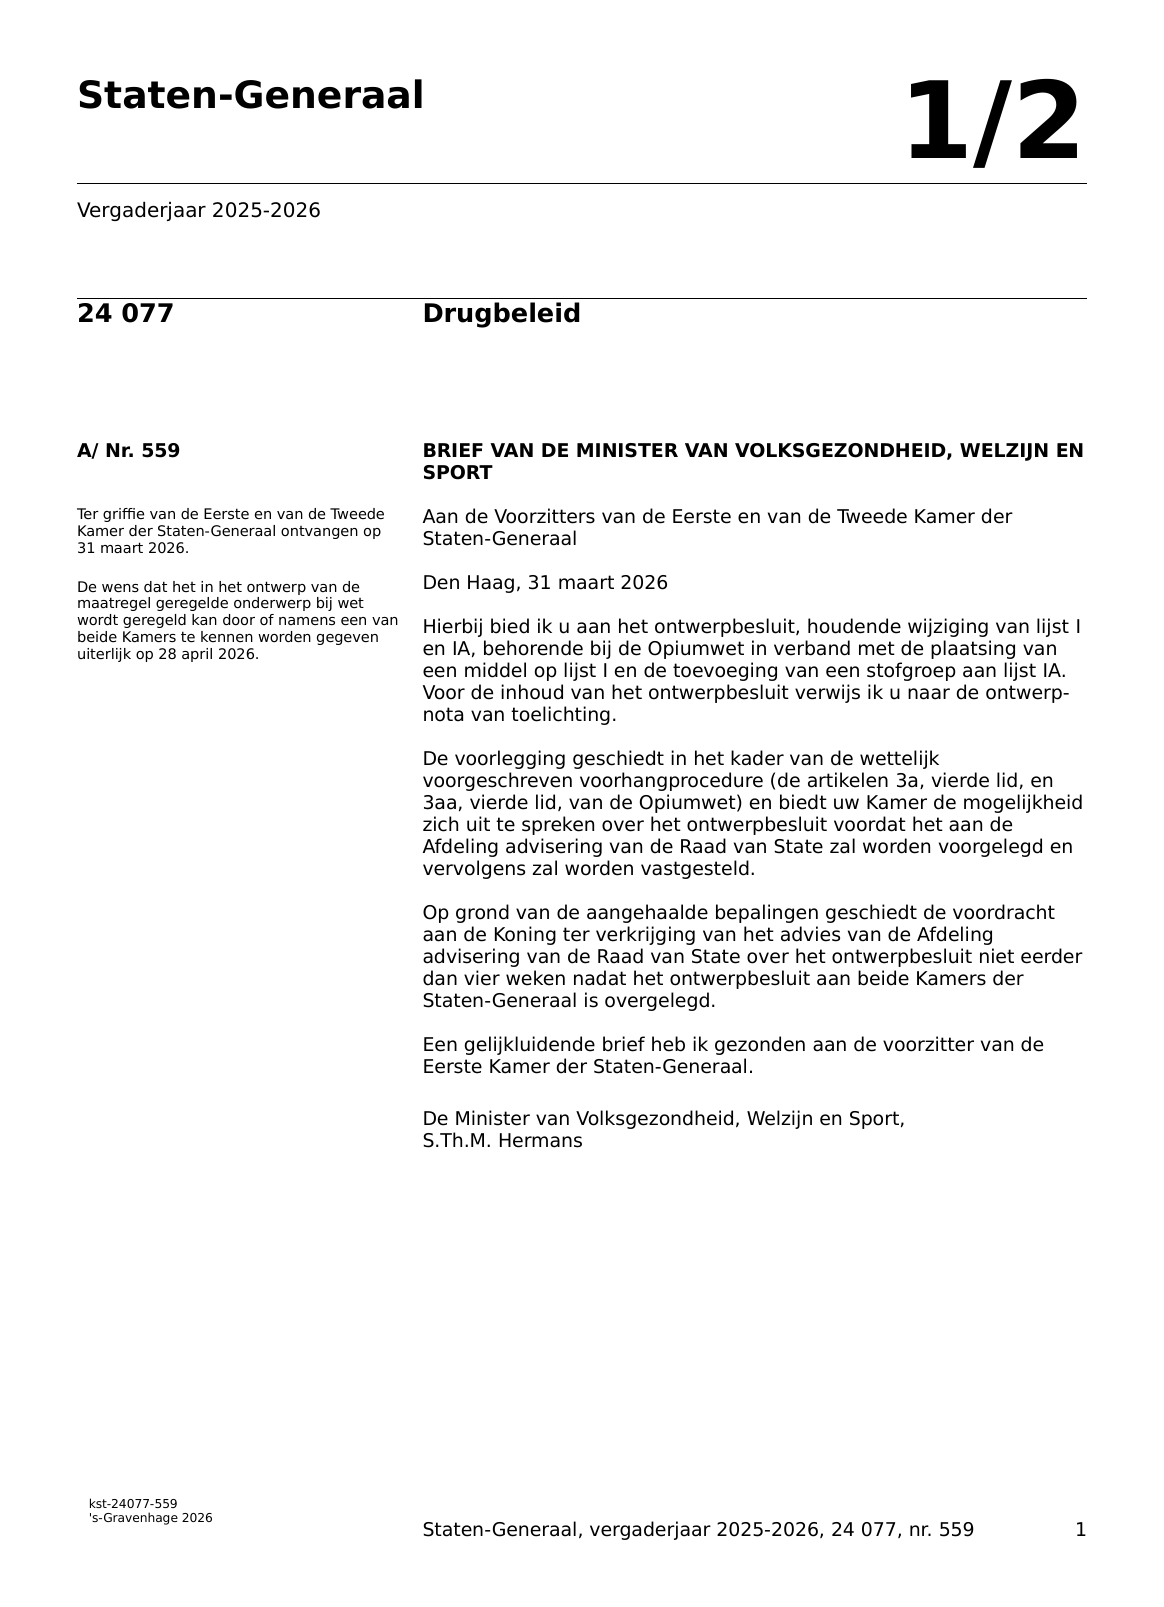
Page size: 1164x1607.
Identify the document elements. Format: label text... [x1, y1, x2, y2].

text De Minister van Volksgezondheid, Welzijn en Sport, S.Th.M. Hermans [422, 1108, 1087, 1152]
text [77, 556, 399, 579]
text kst-24077-559 [88, 1497, 323, 1511]
text De voorlegging geschiedt in het kader van de wettelijk voorgeschreven voorhangprocedure (de artikelen 3a, vierde lid, en 3aa, vierde lid, van de Opiumwet) en biedt uw Kamer de mogelijkheid zich uit te spreken over het ontwerpbesluit voordat het aan de Afdeling advisering van de Raad van State zal worden voorgelegd en vervolgens zal worden vastgesteld. [422, 748, 1087, 880]
table_cell Vergaderjaar 2025-2026 [77, 184, 1087, 298]
text Aan de Voorzitters van de Eerste en van de Tweede Kamer der Staten-Generaal [422, 506, 1087, 550]
table_header Staten-Generaal [77, 59, 886, 183]
text Ter griffie van de Eerste en van de Tweede Kamer der Staten-Generaal ontvangen op 31 maart 2026. [77, 506, 399, 556]
text 's-Gravenhage 2026 [88, 1511, 323, 1525]
subtitle 24 077 Drugbeleid [77, 299, 1087, 329]
table_header 1/2 [886, 59, 1087, 183]
text Een gelijkluidende brief heb ik gezonden aan de voorzitter van de Eerste Kamer der Staten-Generaal. [422, 1034, 1087, 1078]
text Den Haag, 31 maart 2026 [422, 572, 1087, 594]
subtitle A/ Nr. 559 BRIEF VAN DE MINISTER VAN VOLKSGEZONDHEID, WELZIJN EN SPORT [77, 440, 1087, 484]
text De wens dat het in het ontwerp van de maatregel geregelde onderwerp bij wet wordt geregeld kan door of namens een van beide Kamers te kennen worden gegeven uiterlijk op 28 april 2026. [77, 579, 399, 663]
text Hierbij bied ik u aan het ontwerpbesluit, houdende wijziging van lijst I en IA, behorende bij de Opiumwet in verband met de plaatsing van een middel op lijst I en de toevoeging van een stofgroep aan lijst IA. Voor de inhoud van het ontwerpbesluit verwijs ik u naar de ontwerp-nota van toelichting. [422, 616, 1087, 726]
text Op grond van de aangehaalde bepalingen geschiedt de voordracht aan de Koning ter verkrijging van het advies van de Afdeling advisering van de Raad van State over het ontwerpbesluit niet eerder dan vier weken nadat het ontwerpbesluit aan beide Kamers der Staten-Generaal is overgelegd. [422, 902, 1087, 1012]
